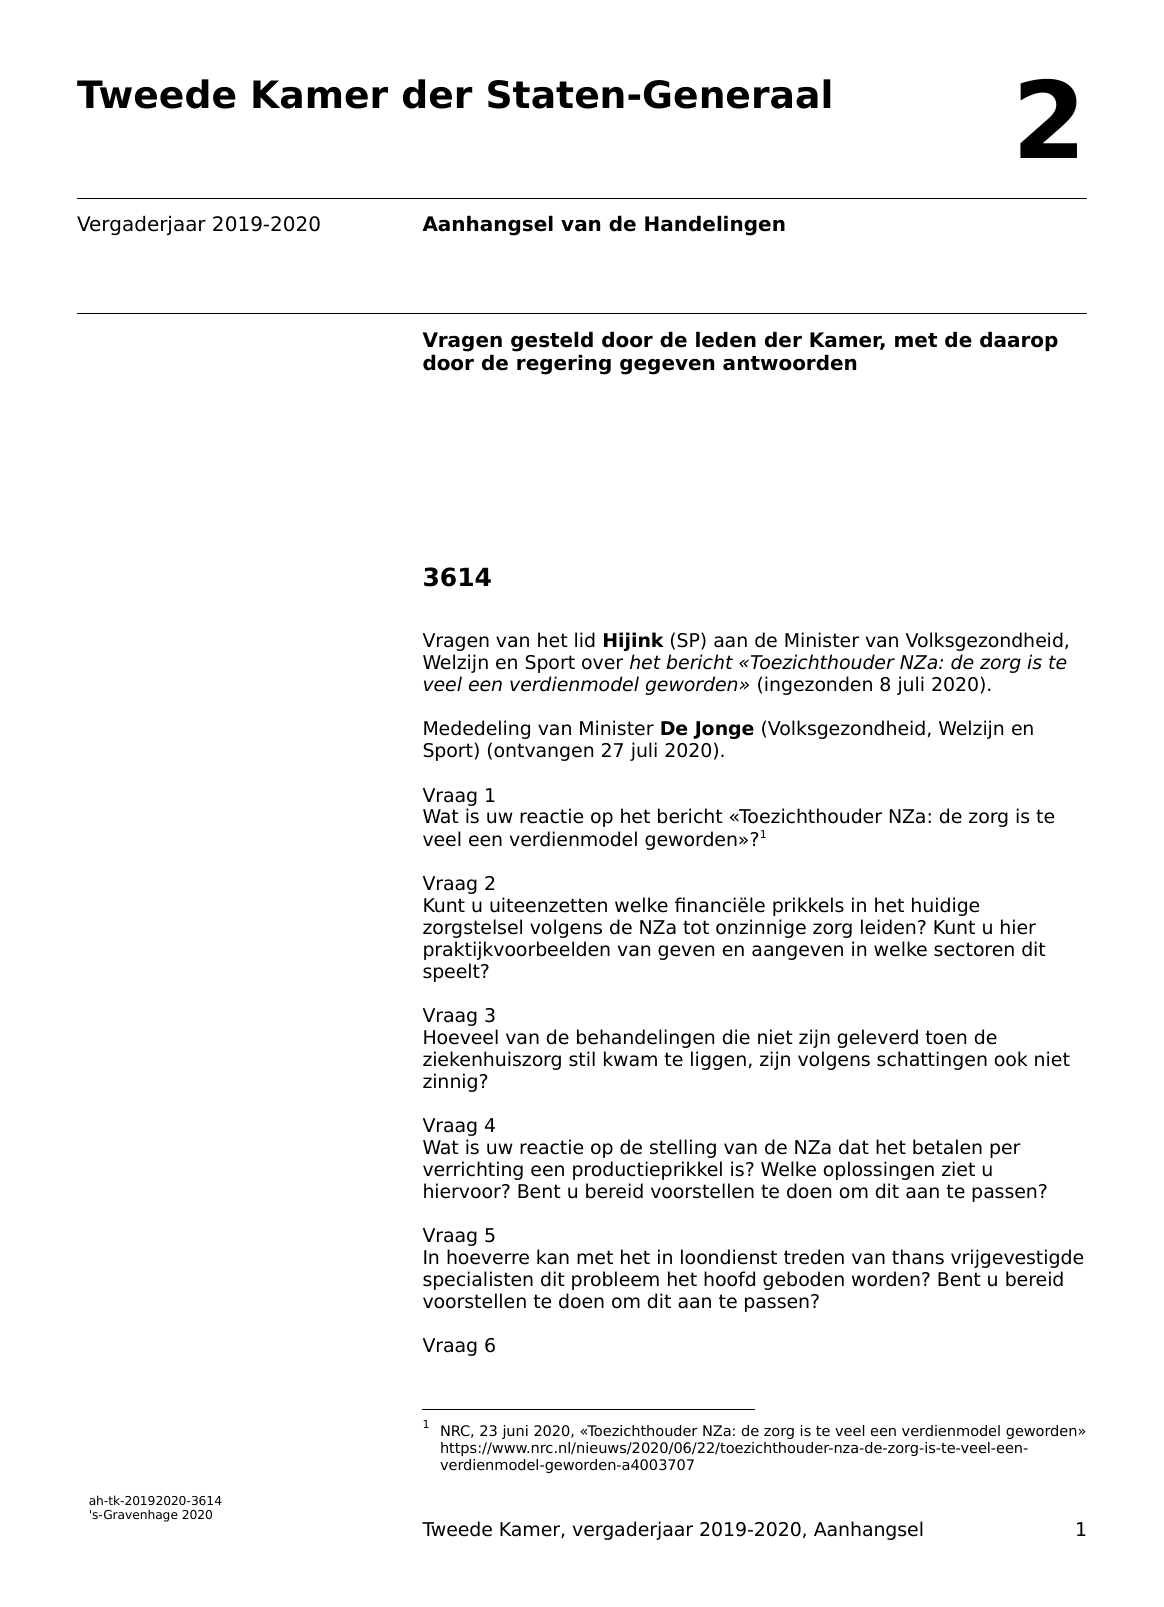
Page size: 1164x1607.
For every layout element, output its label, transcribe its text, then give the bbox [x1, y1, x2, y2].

text Vraag 1 [422, 784, 1087, 806]
text Vraag 3 [422, 1005, 1087, 1027]
text ah-tk-20192020-3614 [88, 1494, 323, 1508]
table_cell Vragen gesteld door de leden der Kamer, met de daarop door de regering gegeven antwoorden [422, 314, 1087, 375]
table_cell Vergaderjaar 2019-2020 [77, 199, 422, 313]
text NRC, 23 juni 2020, «Toezichthouder NZa: de zorg is te veel een verdienmodel geworden» https://www.nrc.nl/nieuws/2020/06/22/toezichthouder-nza-de-zorg-is-te-veel-een-verdienmodel-geworden-a4003707 [422, 1418, 1087, 1474]
text Vraag 2 [422, 873, 1087, 894]
text Vragen van het lid Hijink (SP) aan de Minister van Volksgezondheid, Welzijn en Sport over het bericht «Toezichthouder NZa: de zorg is te veel een verdienmodel geworden» (ingezonden 8 juli 2020). [422, 630, 1087, 696]
text 's-Gravenhage 2020 [88, 1508, 323, 1522]
text Wat is uw reactie op het bericht «Toezichthouder NZa: de zorg is te veel een verdienmodel geworden»? [422, 806, 1087, 850]
text Vraag 5 [422, 1225, 1087, 1247]
text Hoeveel van de behandelingen die niet zijn geleverd toen de ziekenhuiszorg stil kwam te liggen, zijn volgens schattingen ook niet zinnig? [422, 1027, 1087, 1093]
text In hoeverre kan met het in loondienst treden van thans vrijgevestigde specialisten dit probleem het hoofd geboden worden? Bent u bereid voorstellen te doen om dit aan te passen? [422, 1247, 1087, 1313]
table_header 2 [886, 59, 1087, 198]
text Vraag 4 [422, 1115, 1087, 1137]
table_header Tweede Kamer der Staten-Generaal [77, 59, 886, 198]
text Mededeling van Minister De Jonge (Volksgezondheid, Welzijn en Sport) (ontvangen 27 juli 2020). [422, 718, 1087, 762]
text Vraag 6 [422, 1335, 1087, 1357]
text Kunt u uiteenzetten welke financiële prikkels in het huidige zorgstelsel volgens de NZa tot onzinnige zorg leiden? Kunt u hier praktijkvoorbeelden van geven en aangeven in welke sectoren dit speelt? [422, 894, 1087, 982]
table_cell Aanhangsel van de Handelingen [422, 199, 1087, 313]
text Wat is uw reactie op de stelling van de NZa dat het betalen per verrichting een productieprikkel is? Welke oplossingen ziet u hiervoor? Bent u bereid voorstellen te doen om dit aan te passen? [422, 1137, 1087, 1203]
table_cell [77, 314, 422, 375]
text 3614 [422, 563, 1087, 592]
